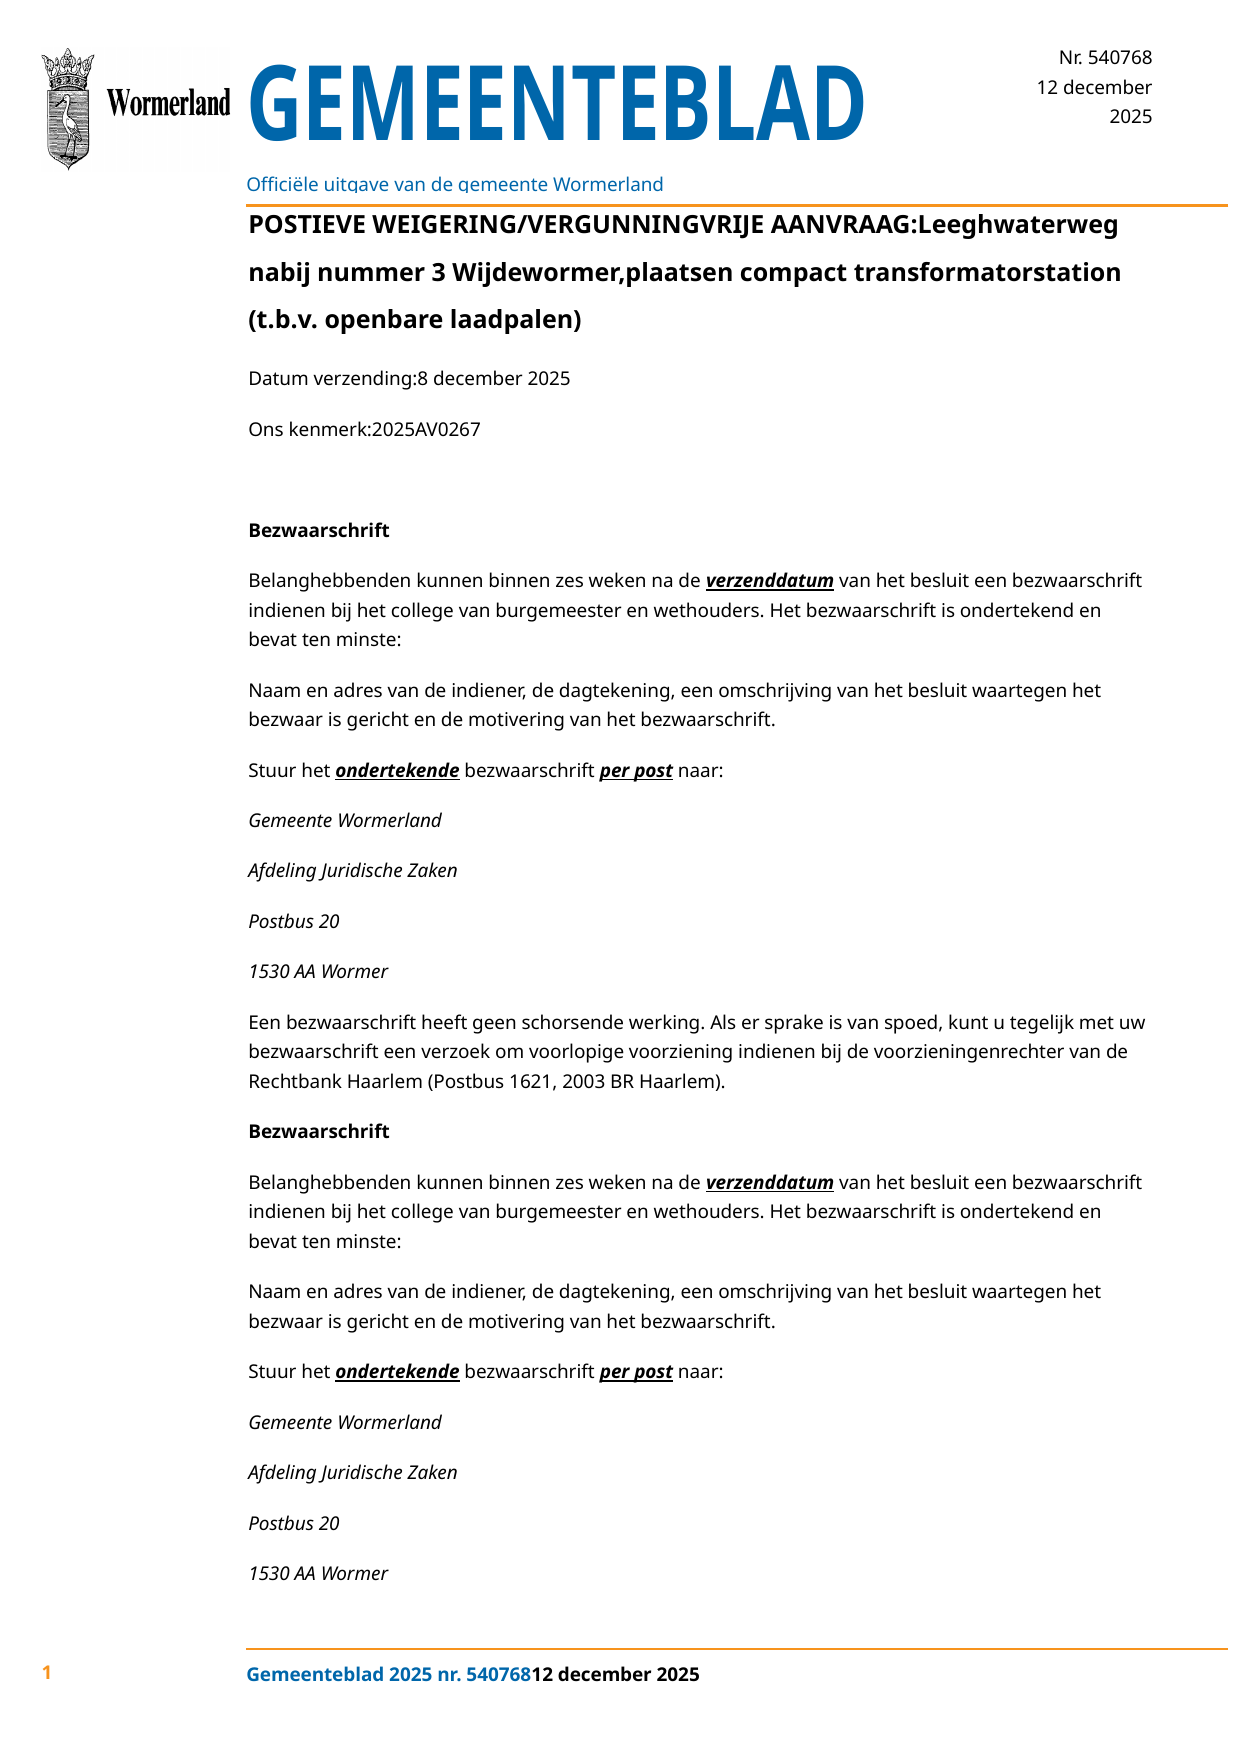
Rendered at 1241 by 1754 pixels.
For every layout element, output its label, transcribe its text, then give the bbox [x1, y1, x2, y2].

text Postbus 20 [248, 908, 1152, 934]
text Datum verzending:8 december 2025 [248, 366, 1152, 391]
text Gemeente Wormerland [248, 1409, 1152, 1434]
text 1530 AA Wormer [248, 958, 1152, 984]
text Ons kenmerk:2025AV0267 [248, 416, 1152, 442]
text Stuur het ondertekende bezwaarschrift per post naar: [248, 757, 1152, 782]
text Gemeente Wormerland [248, 807, 1152, 833]
text Afdeling Juridische Zaken [248, 1459, 1152, 1485]
text Belanghebbenden kunnen binnen zes weken na de verzenddatum van het besluit een bezwaarschrift indienen bij het college van burgemeester en wethouders. Het bezwaarschrift is ondertekend en bevat ten minste: [248, 1169, 1152, 1254]
text POSTIEVE WEIGERING/VERGUNNINGVRIJE AANVRAAG:Leeghwaterweg nabij nummer 3 Wijdewormer,plaatsen compact transformatorstation (t.b.v. openbare laadpalen) [248, 207, 1152, 336]
text Bezwaarschrift [248, 1118, 1152, 1144]
text Stuur het ondertekende bezwaarschrift per post naar: [248, 1358, 1152, 1384]
text Naam en adres van de indiener, de dagtekening, een omschrijving van het besluit waartegen het bezwaar is gericht en de motivering van het bezwaarschrift. [248, 677, 1152, 732]
picture [41, 47, 231, 172]
text Een bezwaarschrift heeft geen schorsende werking. Als er sprake is van spoed, kunt u tegelijk met uw bezwaarschrift een verzoek om voorlopige voorziening indienen bij de voorzieningenrechter van de Rechtbank Haarlem (Postbus 1621, 2003 BR Haarlem). [248, 1009, 1152, 1094]
text Naam en adres van de indiener, de dagtekening, een omschrijving van het besluit waartegen het bezwaar is gericht en de motivering van het bezwaarschrift. [248, 1278, 1152, 1334]
text Afdeling Juridische Zaken [248, 858, 1152, 883]
text Bezwaarschrift [248, 517, 1152, 542]
text 1530 AA Wormer [248, 1560, 1152, 1586]
text Belanghebbenden kunnen binnen zes weken na de verzenddatum van het besluit een bezwaarschrift indienen bij het college van burgemeester en wethouders. Het bezwaarschrift is ondertekend en bevat ten minste: [248, 567, 1152, 652]
text Postbus 20 [248, 1510, 1152, 1535]
